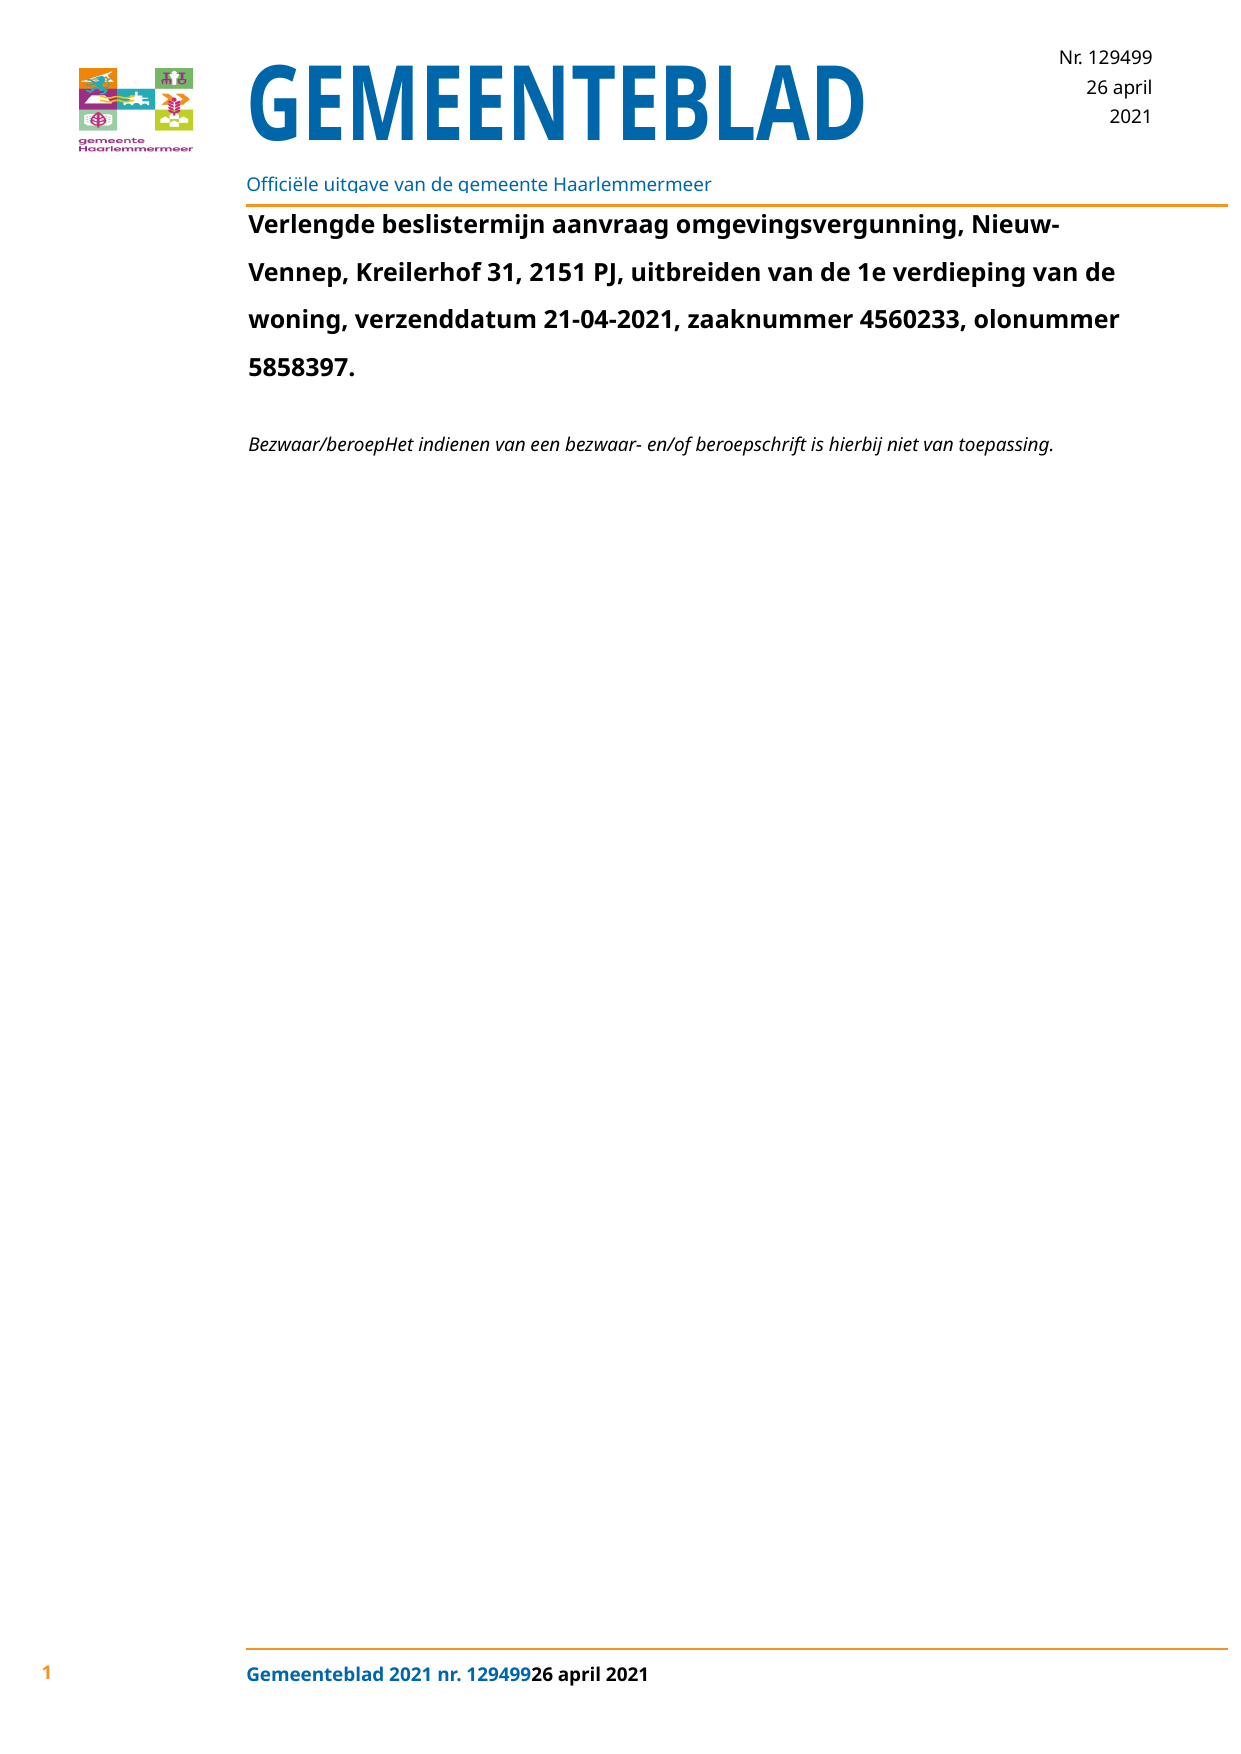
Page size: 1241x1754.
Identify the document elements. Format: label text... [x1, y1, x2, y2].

picture [41, 47, 231, 172]
text Verlengde beslistermijn aanvraag omgevingsvergunning, Nieuw-Vennep, Kreilerhof 31, 2151 PJ, uitbreiden van de 1e verdieping van de woning, verzenddatum 21-04-2021, zaaknummer 4560233, olonummer 5858397. [248, 207, 1152, 384]
text Bezwaar/beroepHet indienen van een bezwaar- en/of beroepschrift is hierbij niet van toepassing. [248, 431, 1152, 457]
